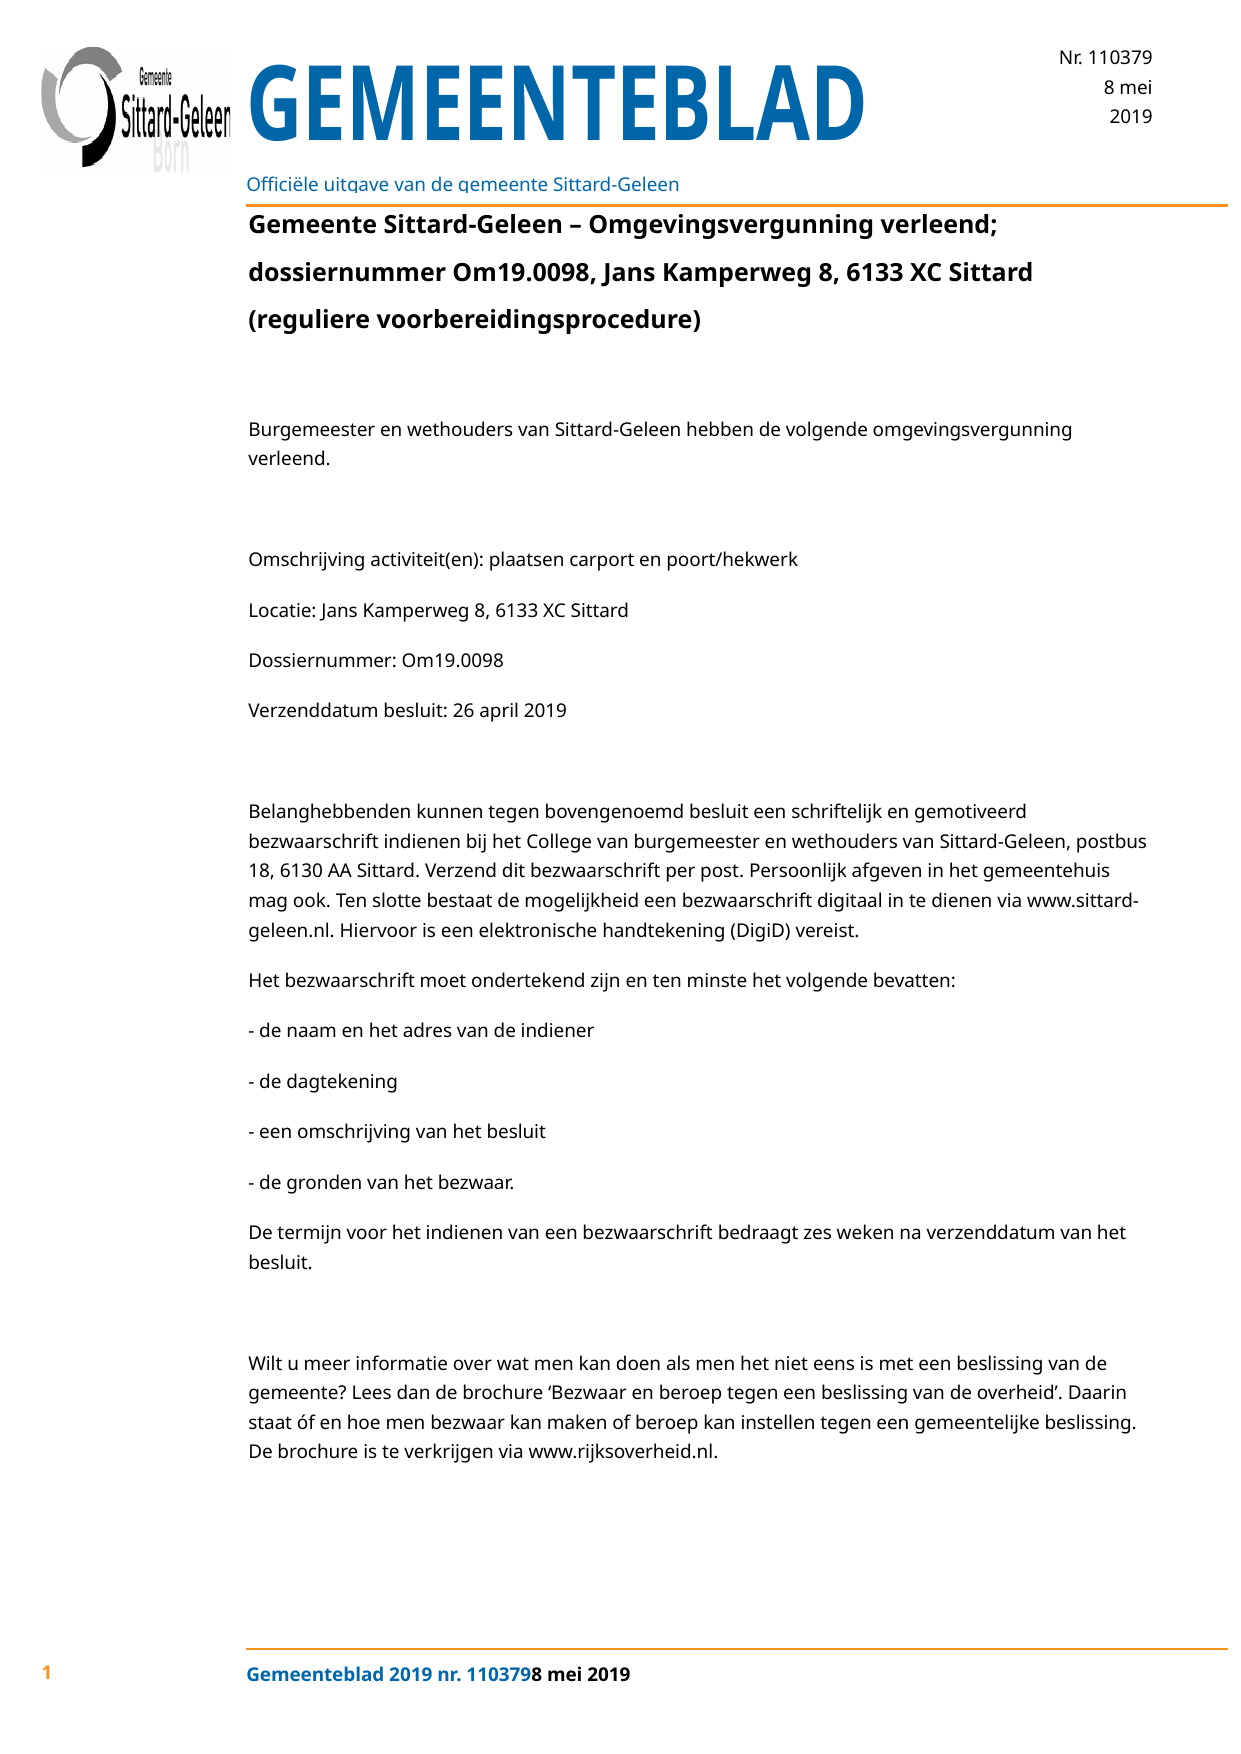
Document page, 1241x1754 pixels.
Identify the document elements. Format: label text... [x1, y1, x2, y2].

text Locatie: Jans Kamperweg 8, 6133 XC Sittard [248, 597, 1152, 622]
text Omschrijving activiteit(en): plaatsen carport en poort/hekwerk [248, 546, 1152, 572]
text - de gronden van het bezwaar. [248, 1169, 1152, 1194]
text De termijn voor het indienen van een bezwaarschrift bedraagt zes weken na verzenddatum van het besluit. [248, 1219, 1152, 1274]
text - de naam en het adres van de indiener [248, 1018, 1152, 1043]
text Belanghebbenden kunnen tegen bovengenoemd besluit een schriftelijk en gemotiveerd bezwaarschrift indienen bij het College van burgemeester en wethouders van Sittard-Geleen, postbus 18, 6130 AA Sittard. Verzend dit bezwaarschrift per post. Persoonlijk afgeven in het gemeentehuis mag ook. Ten slotte bestaat de mogelijkheid een bezwaarschrift digitaal in te dienen via www.sittard-geleen.nl. Hiervoor is een elektronische handtekening (DigiD) vereist. [248, 798, 1152, 942]
text Wilt u meer informatie over wat men kan doen als men het niet eens is met een beslissing van de gemeente? Lees dan de brochure ‘Bezwaar en beroep tegen een beslissing van de overheid’. Daarin staat óf en hoe men bezwaar kan maken of beroep kan instellen tegen een gemeentelijke beslissing. De brochure is te verkrijgen via www.rijksoverheid.nl. [248, 1350, 1152, 1464]
picture [41, 47, 231, 172]
text Gemeente Sittard-Geleen – Omgevingsvergunning verleend; dossiernummer Om19.0098, Jans Kamperweg 8, 6133 XC Sittard (reguliere voorbereidingsprocedure) [248, 207, 1152, 336]
text Verzenddatum besluit: 26 april 2019 [248, 698, 1152, 723]
text Dossiernummer: Om19.0098 [248, 647, 1152, 673]
text Burgemeester en wethouders van Sittard-Geleen hebben de volgende omgevingsvergunning verleend. [248, 416, 1152, 471]
text - de dagtekening [248, 1068, 1152, 1094]
text Het bezwaarschrift moet ondertekend zijn en ten minste het volgende bevatten: [248, 967, 1152, 993]
text - een omschrijving van het besluit [248, 1118, 1152, 1144]
